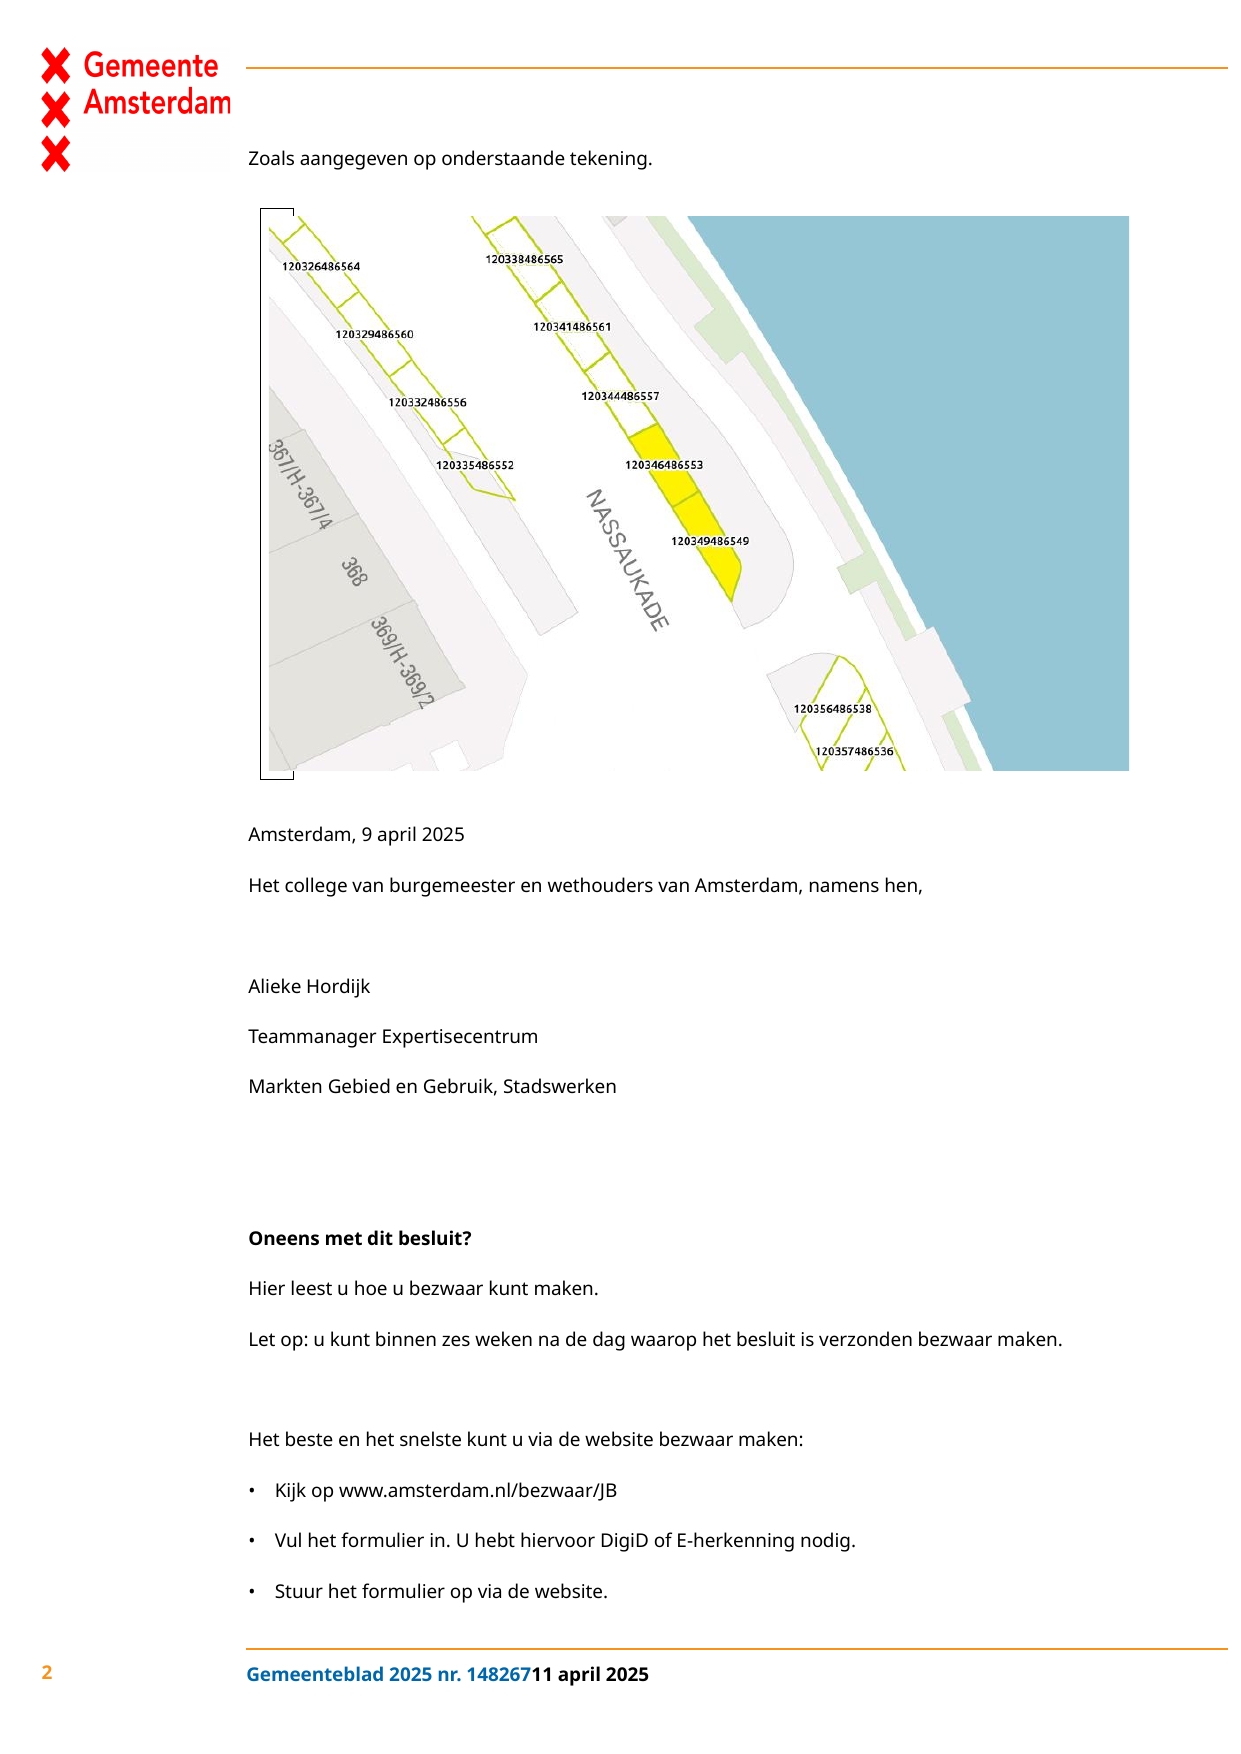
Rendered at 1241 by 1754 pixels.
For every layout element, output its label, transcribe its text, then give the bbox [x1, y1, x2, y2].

text Amsterdam, 9 april 2025 [248, 822, 1152, 847]
text Alieke Hordijk [248, 973, 1152, 998]
text Markten Gebied en Gebruik, Stadswerken [248, 1074, 1152, 1099]
text Hier leest u hoe u bezwaar kunt maken. [248, 1275, 1152, 1301]
text Oneens met dit besluit? [248, 1225, 1152, 1251]
text Let op: u kunt binnen zes weken na de dag waarop het besluit is verzonden bezwaar maken. [248, 1326, 1152, 1351]
text Teammanager Expertisecentrum [248, 1023, 1152, 1049]
text • Vul het formulier in. U hebt hiervoor DigiD of E-herkenning nodig. [248, 1527, 1152, 1553]
text Zoals aangegeven op onderstaande tekening. [248, 145, 1152, 171]
text • Stuur het formulier op via de website. [248, 1578, 1152, 1603]
text Het college van burgemeester en wethouders van Amsterdam, namens hen, [248, 872, 1152, 898]
text • Kijk op www.amsterdam.nl/bezwaar/JB [248, 1477, 1152, 1503]
picture [268, 216, 1130, 771]
text Het beste en het snelste kunt u via de website bezwaar maken: [248, 1427, 1152, 1452]
picture [41, 47, 231, 172]
